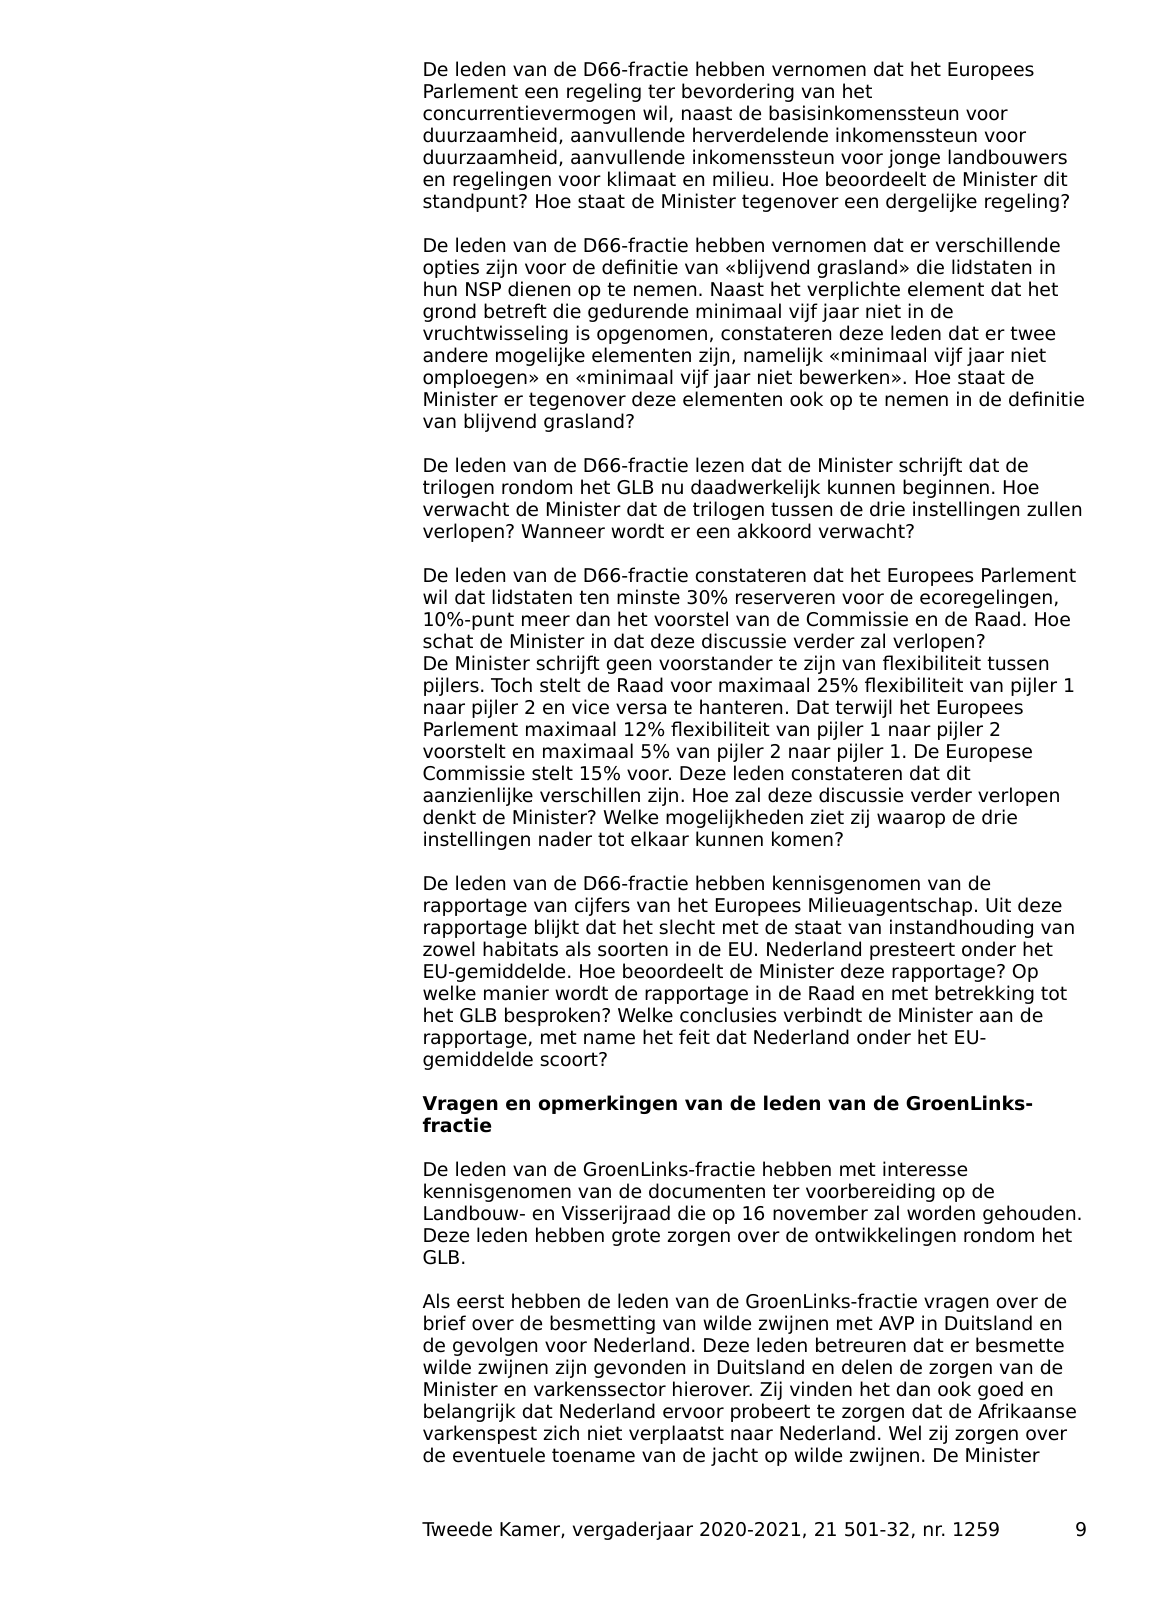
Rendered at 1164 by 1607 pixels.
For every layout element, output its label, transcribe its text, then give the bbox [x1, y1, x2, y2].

text De leden van de D66-fractie lezen dat de Minister schrijft dat de trilogen rondom het GLB nu daadwerkelijk kunnen beginnen. Hoe verwacht de Minister dat de trilogen tussen de drie instellingen zullen verlopen? Wanneer wordt er een akkoord verwacht? [422, 455, 1087, 543]
text De leden van de D66-fractie hebben vernomen dat het Europees Parlement een regeling ter bevordering van het concurrentievermogen wil, naast de basisinkomenssteun voor duurzaamheid, aanvullende herverdelende inkomenssteun voor duurzaamheid, aanvullende inkomenssteun voor jonge landbouwers en regelingen voor klimaat en milieu. Hoe beoordeelt de Minister dit standpunt? Hoe staat de Minister tegenover een dergelijke regeling? [422, 59, 1087, 213]
subtitle Vragen en opmerkingen van de leden van de GroenLinks-fractie [422, 1093, 1087, 1137]
text De leden van de D66-fractie constateren dat het Europees Parlement wil dat lidstaten ten minste 30% reserveren voor de ecoregelingen, 10%-punt meer dan het voorstel van de Commissie en de Raad. Hoe schat de Minister in dat deze discussie verder zal verlopen? [422, 565, 1087, 653]
text De Minister schrijft geen voorstander te zijn van flexibiliteit tussen pijlers. Toch stelt de Raad voor maximaal 25% flexibiliteit van pijler 1 naar pijler 2 en vice versa te hanteren. Dat terwijl het Europees Parlement maximaal 12% flexibiliteit van pijler 1 naar pijler 2 voorstelt en maximaal 5% van pijler 2 naar pijler 1. De Europese Commissie stelt 15% voor. Deze leden constateren dat dit aanzienlijke verschillen zijn. Hoe zal deze discussie verder verlopen denkt de Minister? Welke mogelijkheden ziet zij waarop de drie instellingen nader tot elkaar kunnen komen? [422, 653, 1087, 851]
text De leden van de D66-fractie hebben vernomen dat er verschillende opties zijn voor de definitie van «blijvend grasland» die lidstaten in hun NSP dienen op te nemen. Naast het verplichte element dat het grond betreft die gedurende minimaal vijf jaar niet in de vruchtwisseling is opgenomen, constateren deze leden dat er twee andere mogelijke elementen zijn, namelijk «minimaal vijf jaar niet omploegen» en «minimaal vijf jaar niet bewerken». Hoe staat de Minister er tegenover deze elementen ook op te nemen in de definitie van blijvend grasland? [422, 235, 1087, 433]
text De leden van de D66-fractie hebben kennisgenomen van de rapportage van cijfers van het Europees Milieuagentschap. Uit deze rapportage blijkt dat het slecht met de staat van instandhouding van zowel habitats als soorten in de EU. Nederland presteert onder het EU-gemiddelde. Hoe beoordeelt de Minister deze rapportage? Op welke manier wordt de rapportage in de Raad en met betrekking tot het GLB besproken? Welke conclusies verbindt de Minister aan de rapportage, met name het feit dat Nederland onder het EU-gemiddelde scoort? [422, 873, 1087, 1071]
text De leden van de GroenLinks-fractie hebben met interesse kennisgenomen van de documenten ter voorbereiding op de Landbouw- en Visserijraad die op 16 november zal worden gehouden. Deze leden hebben grote zorgen over de ontwikkelingen rondom het GLB. [422, 1159, 1087, 1269]
text Als eerst hebben de leden van de GroenLinks-fractie vragen over de brief over de besmetting van wilde zwijnen met AVP in Duitsland en de gevolgen voor Nederland. Deze leden betreuren dat er besmette wilde zwijnen zijn gevonden in Duitsland en delen de zorgen van de Minister en varkenssector hierover. Zij vinden het dan ook goed en belangrijk dat Nederland ervoor probeert te zorgen dat de Afrikaanse varkenspest zich niet verplaatst naar Nederland. Wel zij zorgen over de eventuele toename van de jacht op wilde zwijnen. De Minister [422, 1291, 1087, 1467]
